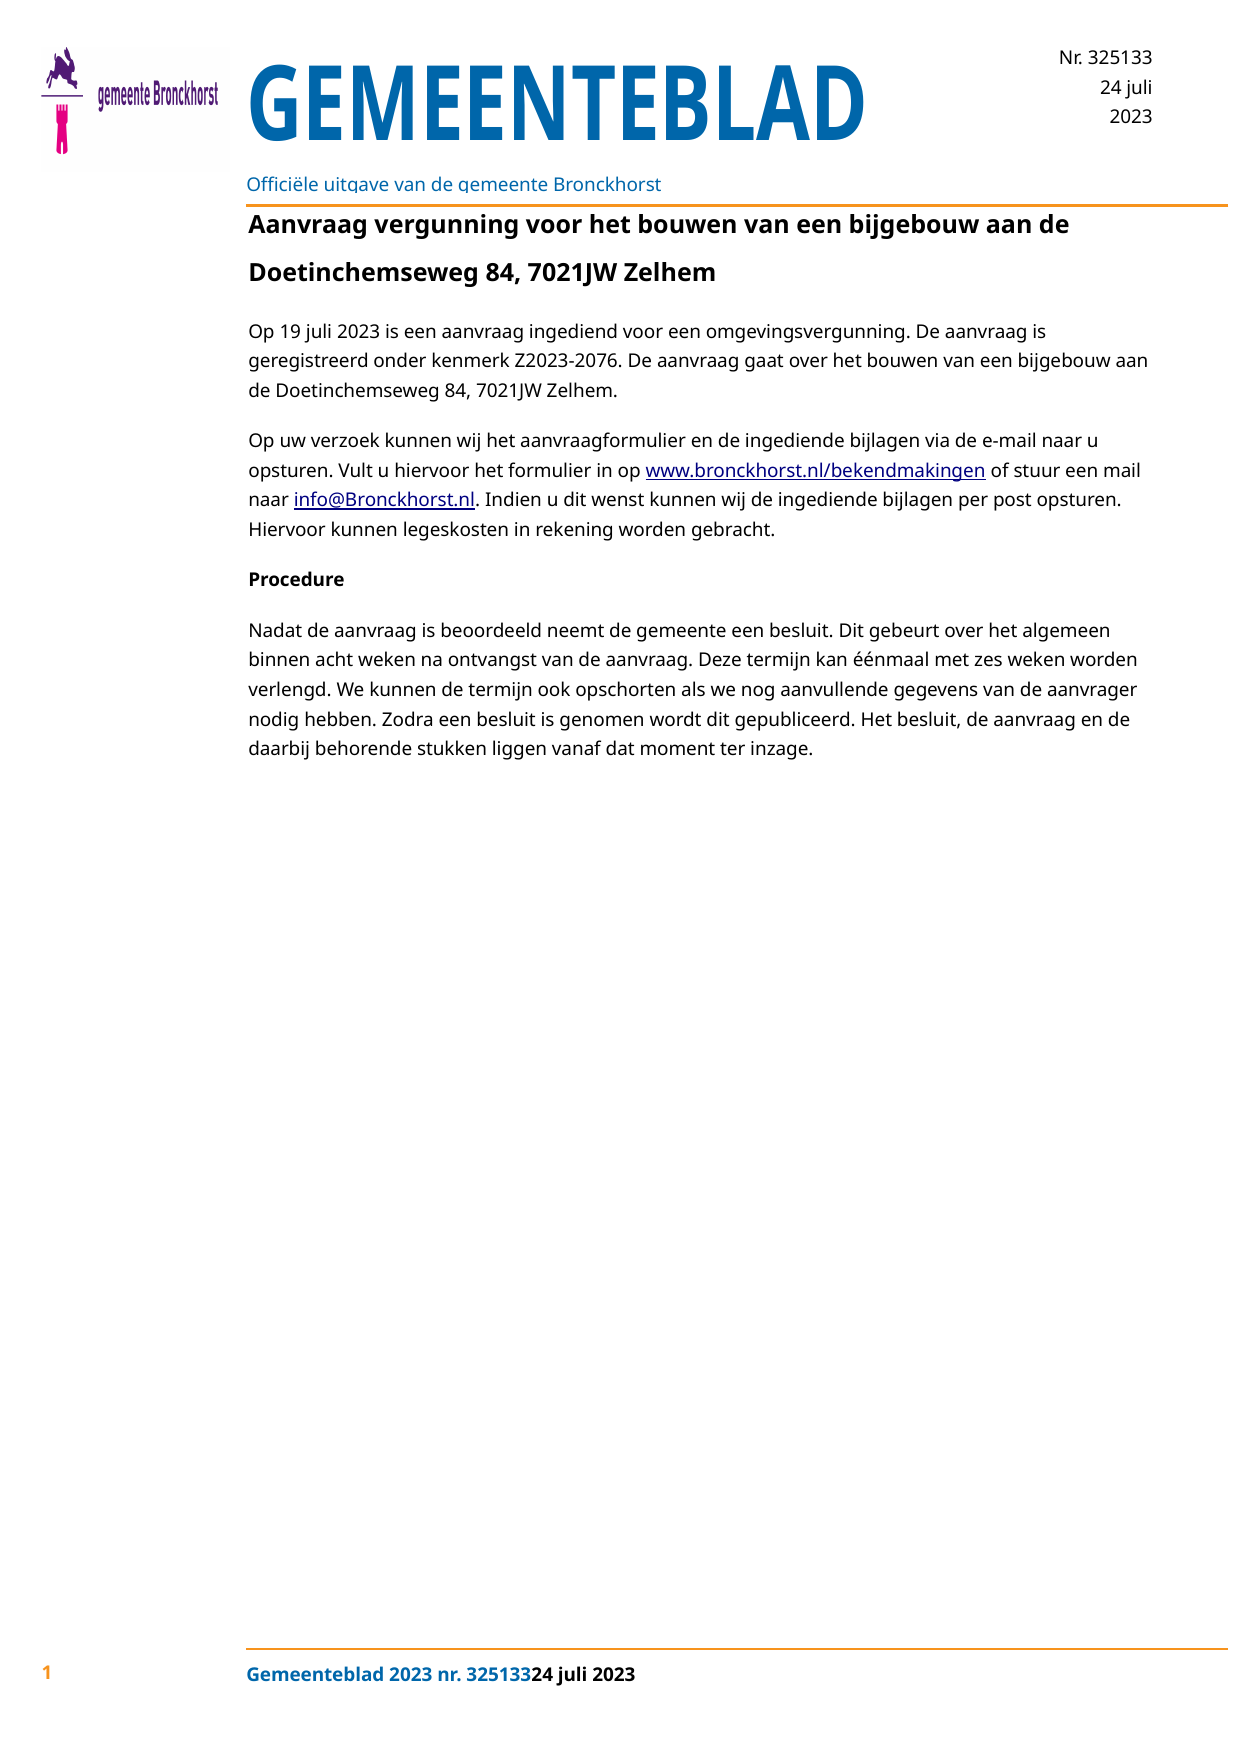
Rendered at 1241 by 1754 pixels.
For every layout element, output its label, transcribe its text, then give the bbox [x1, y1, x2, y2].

text Aanvraag vergunning voor het bouwen van een bijgebouw aan de Doetinchemseweg 84, 7021JW Zelhem [248, 207, 1152, 288]
picture [41, 47, 231, 172]
text Nadat de aanvraag is beoordeeld neemt de gemeente een besluit. Dit gebeurt over het algemeen binnen acht weken na ontvangst van de aanvraag. Deze termijn kan éénmaal met zes weken worden verlengd. We kunnen de termijn ook opschorten als we nog aanvullende gegevens van de aanvrager nodig hebben. Zodra een besluit is genomen wordt dit gepubliceerd. Het besluit, de aanvraag en de daarbij behorende stukken liggen vanaf dat moment ter inzage. [248, 617, 1152, 761]
text Procedure [248, 567, 1152, 592]
text Op 19 juli 2023 is een aanvraag ingediend voor een omgevingsvergunning. De aanvraag is geregistreerd onder kenmerk Z2023-2076. De aanvraag gaat over het bouwen van een bijgebouw aan de Doetinchemseweg 84, 7021JW Zelhem. [248, 318, 1152, 403]
text Op uw verzoek kunnen wij het aanvraagformulier en de ingediende bijlagen via de e-mail naar u opsturen. Vult u hiervoor het formulier in op www.bronckhorst.nl/bekendmakingen of stuur een mail naar info@Bronckhorst.nl. Indien u dit wenst kunnen wij de ingediende bijlagen per post opsturen. Hiervoor kunnen legeskosten in rekening worden gebracht. [248, 427, 1152, 542]
